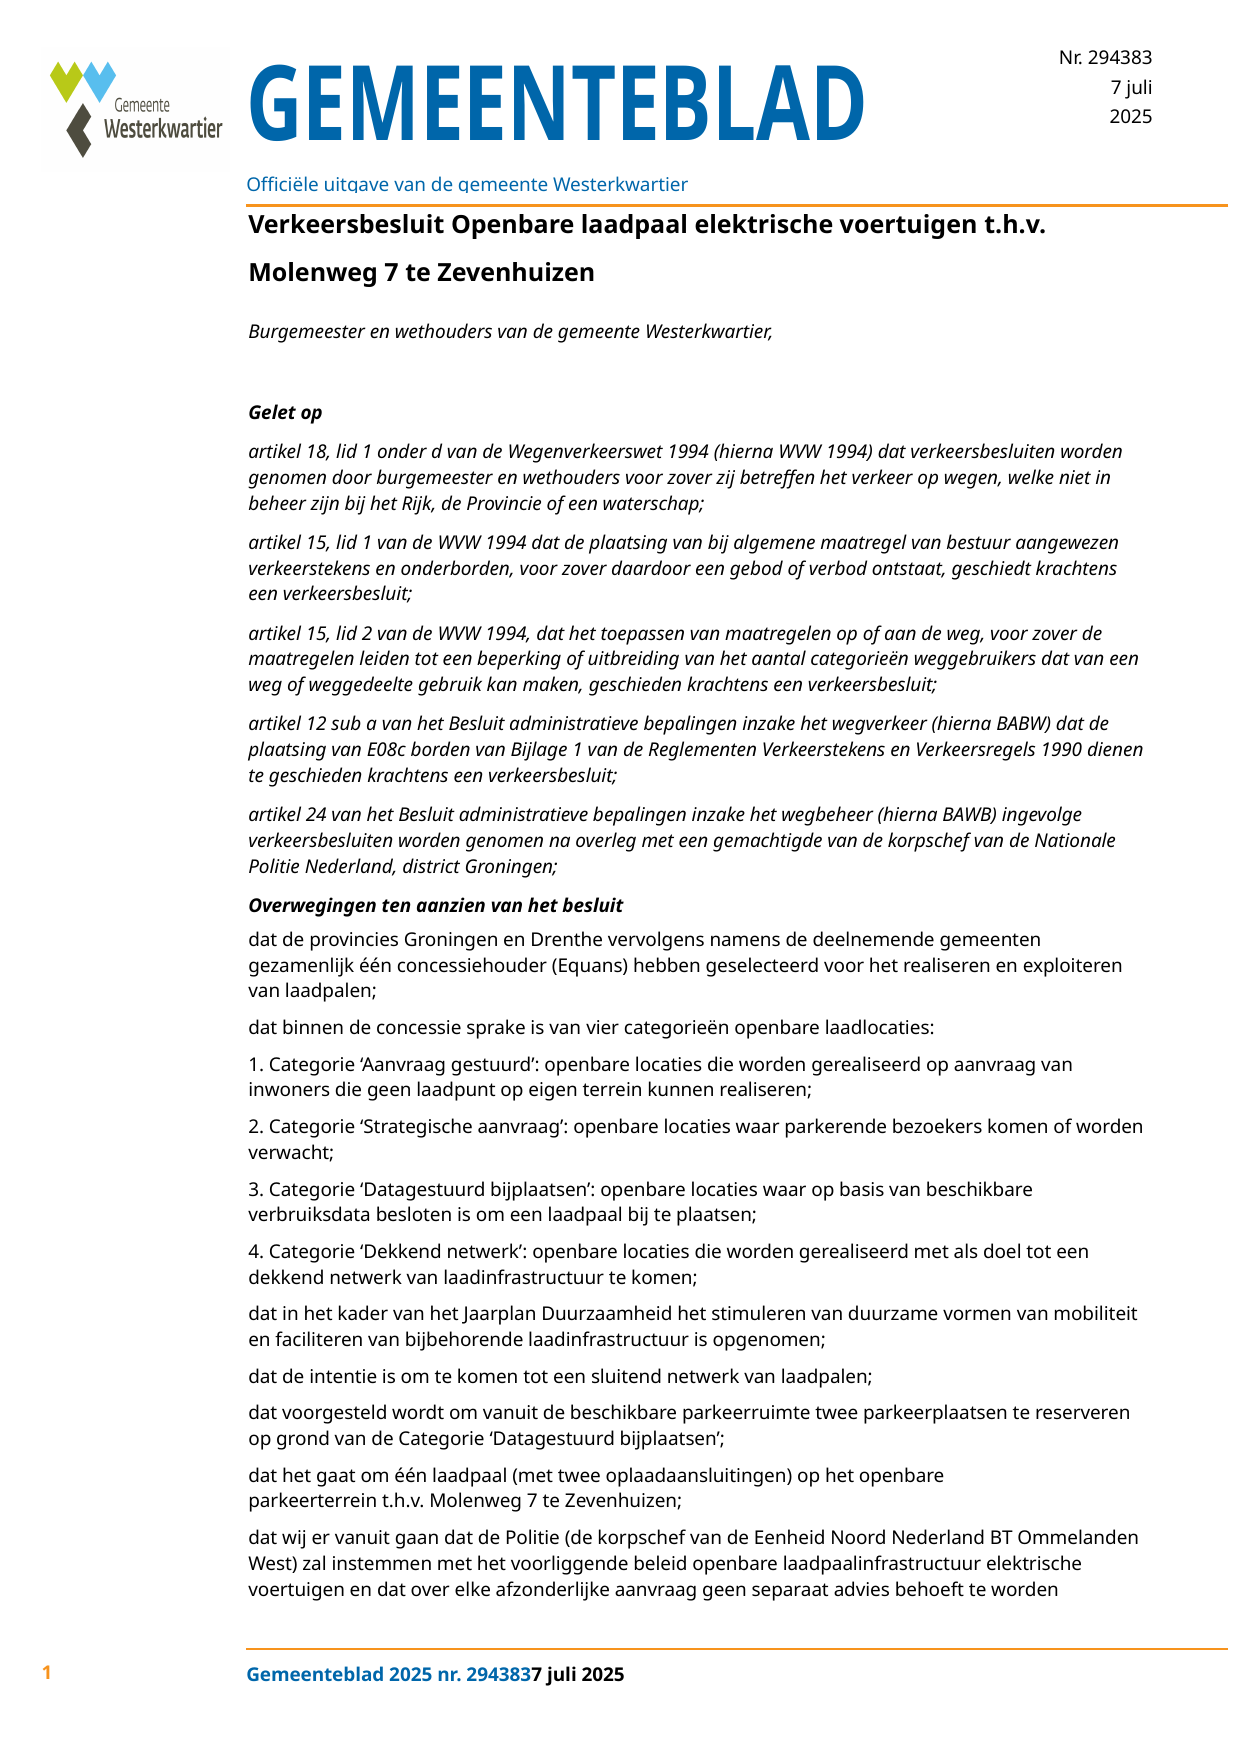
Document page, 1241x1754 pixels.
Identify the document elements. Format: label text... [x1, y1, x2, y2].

text artikel 18, lid 1 onder d van de Wegenverkeerswet 1994 (hierna WVW 1994) dat verkeersbesluiten worden genomen door burgemeester en wethouders voor zover zij betreffen het verkeer op wegen, welke niet in beheer zijn bij het Rijk, de Provincie of een waterschap; [248, 438, 1152, 516]
text artikel 15, lid 1 van de WVW 1994 dat de plaatsing van bij algemene maatregel van bestuur aangewezen verkeerstekens en onderborden, voor zover daardoor een gebod of verbod ontstaat, geschiedt krachtens een verkeersbesluit; [248, 529, 1152, 606]
text dat voorgesteld wordt om vanuit de beschikbare parkeerruimte twee parkeerplaatsen te reserveren op grond van de Categorie ‘Datagestuurd bijplaatsen’; [248, 1399, 1152, 1451]
text Overwegingen ten aanzien van het besluit [248, 892, 1152, 918]
text Gelet op [248, 399, 1152, 425]
text dat binnen de concessie sprake is van vier categorieën openbare laadlocaties: [248, 1014, 1152, 1040]
text dat de intentie is om te komen tot een sluitend netwerk van laadpalen; [248, 1363, 1152, 1389]
text 2. Categorie ‘Strategische aanvraag’: openbare locaties waar parkerende bezoekers komen of worden verwacht; [248, 1113, 1152, 1165]
text dat het gaat om één laadpaal (met twee oplaadaansluitingen) op het openbare parkeerterrein t.h.v. Molenweg 7 te Zevenhuizen; [248, 1462, 1152, 1513]
text dat wij er vanuit gaan dat de Politie (de korpschef van de Eenheid Noord Nederland BT Ommelanden West) zal instemmen met het voorliggende beleid openbare laadpaalinfrastructuur elektrische voertuigen en dat over elke afzonderlijke aanvraag geen separaat advies behoeft te worden [248, 1524, 1152, 1602]
picture [41, 47, 231, 172]
text artikel 15, lid 2 van de WVW 1994, dat het toepassen van maatregelen op of aan de weg, voor zover de maatregelen leiden tot een beperking of uitbreiding van het aantal categorieën weggebruikers dat van een weg of weggedeelte gebruik kan maken, geschieden krachtens een verkeersbesluit; [248, 620, 1152, 697]
text artikel 24 van het Besluit administratieve bepalingen inzake het wegbeheer (hierna BAWB) ingevolge verkeersbesluiten worden genomen na overleg met een gemachtigde van de korpschef van de Nationale Politie Nederland, district Groningen; [248, 801, 1152, 878]
text Verkeersbesluit Openbare laadpaal elektrische voertuigen t.h.v. Molenweg 7 te Zevenhuizen [248, 207, 1152, 288]
text dat in het kader van het Jaarplan Duurzaamheid het stimuleren van duurzame vormen van mobiliteit en faciliteren van bijbehorende laadinfrastructuur is opgenomen; [248, 1301, 1152, 1352]
text Burgemeester en wethouders van de gemeente Westerkwartier, [248, 318, 1152, 344]
text artikel 12 sub a van het Besluit administratieve bepalingen inzake het wegverkeer (hierna BABW) dat de plaatsing van E08c borden van Bijlage 1 van de Reglementen Verkeerstekens en Verkeersregels 1990 dienen te geschieden krachtens een verkeersbesluit; [248, 711, 1152, 788]
text 3. Categorie ‘Datagestuurd bijplaatsen’: openbare locaties waar op basis van beschikbare verbruiksdata besloten is om een laadpaal bij te plaatsen; [248, 1176, 1152, 1227]
text 4. Categorie ‘Dekkend netwerk’: openbare locaties die worden gerealiseerd met als doel tot een dekkend netwerk van laadinfrastructuur te komen; [248, 1238, 1152, 1289]
text dat de provincies Groningen en Drenthe vervolgens namens de deelnemende gemeenten gezamenlijk één concessiehouder (Equans) hebben geselecteerd voor het realiseren en exploiteren van laadpalen; [248, 926, 1152, 1003]
text 1. Categorie ‘Aanvraag gestuurd’: openbare locaties die worden gerealiseerd op aanvraag van inwoners die geen laadpunt op eigen terrein kunnen realiseren; [248, 1051, 1152, 1102]
